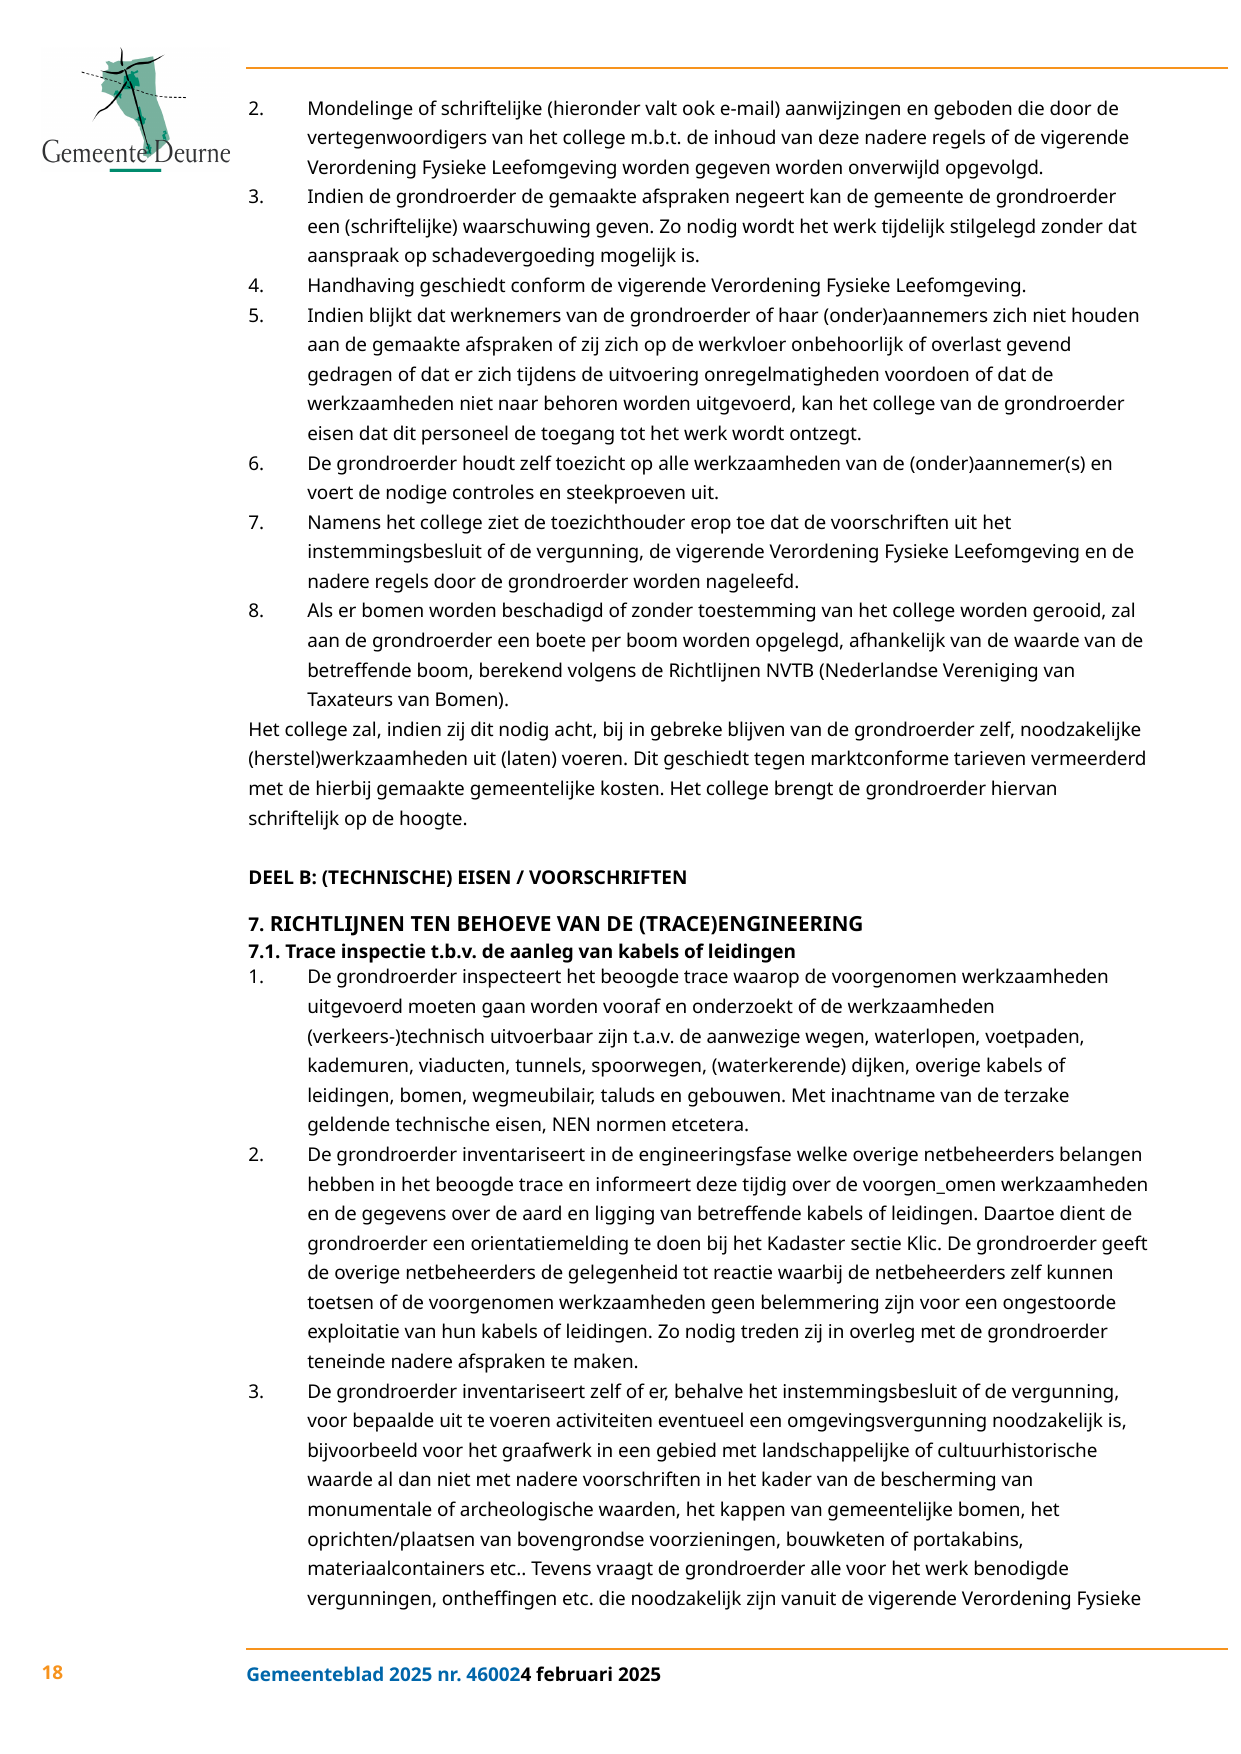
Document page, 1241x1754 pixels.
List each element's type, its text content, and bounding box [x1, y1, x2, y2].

list De grondroerder inventariseert zelf of er, behalve het instemmingsbesluit of de vergunning, voor bepaalde uit te voeren activiteiten eventueel een omgevingsvergunning noodzakelijk is, bijvoorbeeld voor het graafwerk in een gebied met landschappelijke of cultuurhistorische waarde al dan niet met nadere voorschriften in het kader van de bescherming van monumentale of archeologische waarden, het kappen van gemeentelijke bomen, het oprichten/plaatsen van bovengrondse voorzieningen, bouwketen of portakabins, materiaalcontainers etc.. Tevens vraagt de grondroerder alle voor het werk benodigde vergunningen, ontheffingen etc. die noodzakelijk zijn vanuit de vigerende Verordening Fysieke [248, 1378, 1152, 1611]
list De grondroerder inventariseert in de engineeringsfase welke overige netbeheerders belangen hebben in het beoogde trace en informeert deze tijdig over de voorgen_omen werkzaamheden en de gegevens over de aard en ligging van betreffende kabels of leidingen. Daartoe dient de grondroerder een orientatiemelding te doen bij het Kadaster­ sectie Klic. De grondroerder geeft de overige netbeheerders de gelegenheid tot reactie waarbij de netbeheerders zelf kunnen toetsen of de voorgenomen werkzaamheden geen belemmering zijn voor een ongestoorde exploitatie van hun kabels of leidingen. Zo nodig treden zij in overleg met de grondroerder teneinde nadere afspraken te maken. [248, 1141, 1152, 1374]
list De grondroerder houdt zelf toezicht op alle werkzaamheden van de (onder)aannemer(s) en voert de nodige controles en steekproeven uit. [248, 450, 1152, 505]
text Het college zal, indien zij dit nodig acht, bij in gebreke blijven van de grondroerder zelf, noodzakelijke (herstel)werkzaamheden uit (laten) voeren. Dit geschiedt tegen marktconforme tarieven vermeerderd met de hierbij gemaakte gemeentelijke kosten. Het college brengt de grondroerder hiervan schriftelijk op de hoogte. [248, 716, 1152, 831]
list Indien blijkt dat werknemers van de grondroerder of haar (onder)aannemers zich niet houden aan de gemaakte afspraken of zij zich op de werkvloer onbehoorlijk of overlast gevend gedragen of dat er zich tijdens de uitvoering onregelmatigheden voordoen of dat de werkzaamheden niet naar behoren worden uitgevoerd, kan het college van de grondroerder eisen dat dit personeel de toegang tot het werk wordt ontzegt. [248, 302, 1152, 446]
picture [41, 47, 231, 172]
list Indien de grondroerder de gemaakte afspraken negeert kan de gemeente de grondroerder een (schriftelijke) waarschuwing geven. Zo nodig wordt het werk tijdelijk stilgelegd zonder dat aanspraak op schadevergoeding mogelijk is. [248, 183, 1152, 268]
list Als er bomen worden beschadigd of zonder toestemming van het college worden gerooid, zal aan de grondroerder een boete per boom worden opgelegd, afhankelijk van de waarde van de betreffende boom, berekend volgens de Richtlijnen NVTB (Nederlandse Vereniging van Taxateurs van Bomen). [248, 598, 1152, 712]
list Namens het college ziet de toezichthouder erop toe dat de voorschriften uit het instemmingsbesluit of de vergunning, de vigerende Verordening Fysieke Leefomgeving en de nadere regels door de grondroerder worden nageleefd. [248, 509, 1152, 594]
list De grondroerder inspecteert het beoogde trace waarop de voorgenomen werkzaamheden uitgevoerd moeten gaan worden vooraf en onderzoekt of de werkzaamheden (verkeers-)technisch uitvoerbaar zijn t.a.v. de aanwezige wegen, waterlopen, voetpaden, kademuren, viaducten, tunnels, spoorwegen, (waterkerende) dijken, overige kabels of leidingen, bomen, wegmeubilair, taluds en gebouwen. Met inachtname van de terzake geldende technische eisen, NEN normen etcetera. [248, 964, 1152, 1137]
text 7.1. Trace inspectie t.b.v. de aanleg van kabels of leidingen [248, 938, 1152, 964]
list Mondelinge of schriftelijke (hieronder valt ook e-mail) aanwijzingen en geboden die door de vertegenwoordigers van het college m.b.t. de inhoud van deze nadere regels of de vigerende Verordening Fysieke Leefomgeving worden gegeven worden onverwijld opgevolgd. [248, 95, 1152, 180]
text 7. RICHTLIJNEN TEN BEHOEVE VAN DE (TRACE)ENGINEERING [248, 909, 1152, 938]
text DEEL B: (TECHNISCHE) EISEN / VOORSCHRIFTEN [248, 864, 1152, 890]
list Handhaving geschiedt conform de vigerende Verordening Fysieke Leefomgeving. [248, 272, 1152, 298]
